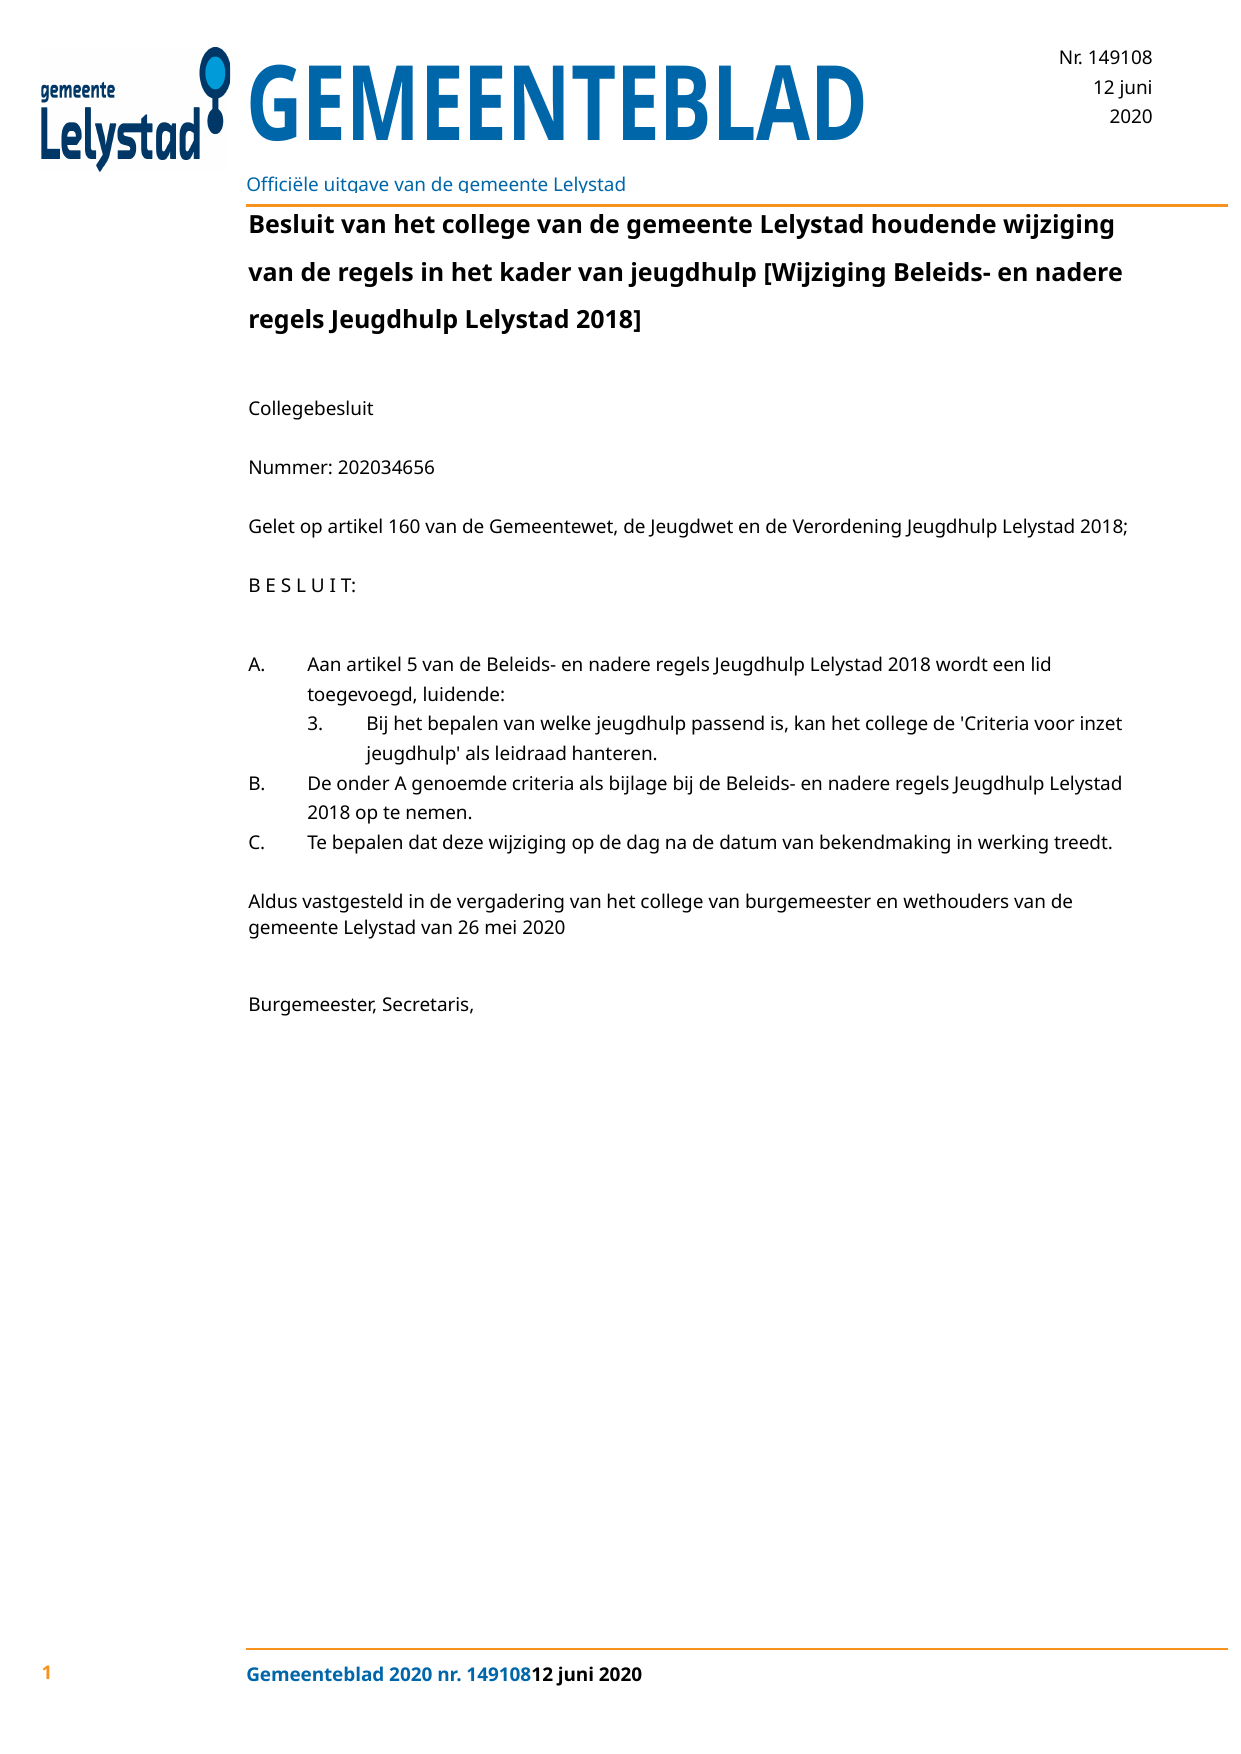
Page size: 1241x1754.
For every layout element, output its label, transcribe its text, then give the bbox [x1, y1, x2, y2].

picture [41, 47, 231, 172]
text Burgemeester, Secretaris, [248, 991, 1152, 1017]
text Besluit van het college van de gemeente Lelystad houdende wijziging van de regels in het kader van jeugdhulp [Wijziging Beleids- en nadere regels Jeugdhulp Lelystad 2018] [248, 207, 1152, 336]
text Aldus vastgesteld in de vergadering van het college van burgemeester en wethouders van de gemeente Lelystad van 26 mei 2020 [248, 888, 1152, 939]
text Gelet op artikel 160 van de Gemeentewet, de Jeugdwet en de Verordening Jeugdhulp Lelystad 2018; [248, 513, 1152, 539]
text Nummer: 202034656 [248, 454, 1152, 480]
list Aan artikel 5 van de Beleids- en nadere regels Jeugdhulp Lelystad 2018 wordt een lid toegevoegd, luidende: [248, 651, 1152, 707]
list De onder A genoemde criteria als bijlage bij de Beleids- en nadere regels Jeugdhulp Lelystad 2018 op te nemen. [248, 770, 1152, 825]
text B E S L U I T: [248, 573, 1152, 598]
text Collegebesluit [248, 395, 1152, 421]
list Te bepalen dat deze wijziging op de dag na de datum van bekendmaking in werking treedt. [248, 829, 1152, 855]
list Bij het bepalen van welke jeugdhulp passend is, kan het college de 'Criteria voor inzet jeugdhulp' als leidraad hanteren. [307, 711, 1152, 766]
